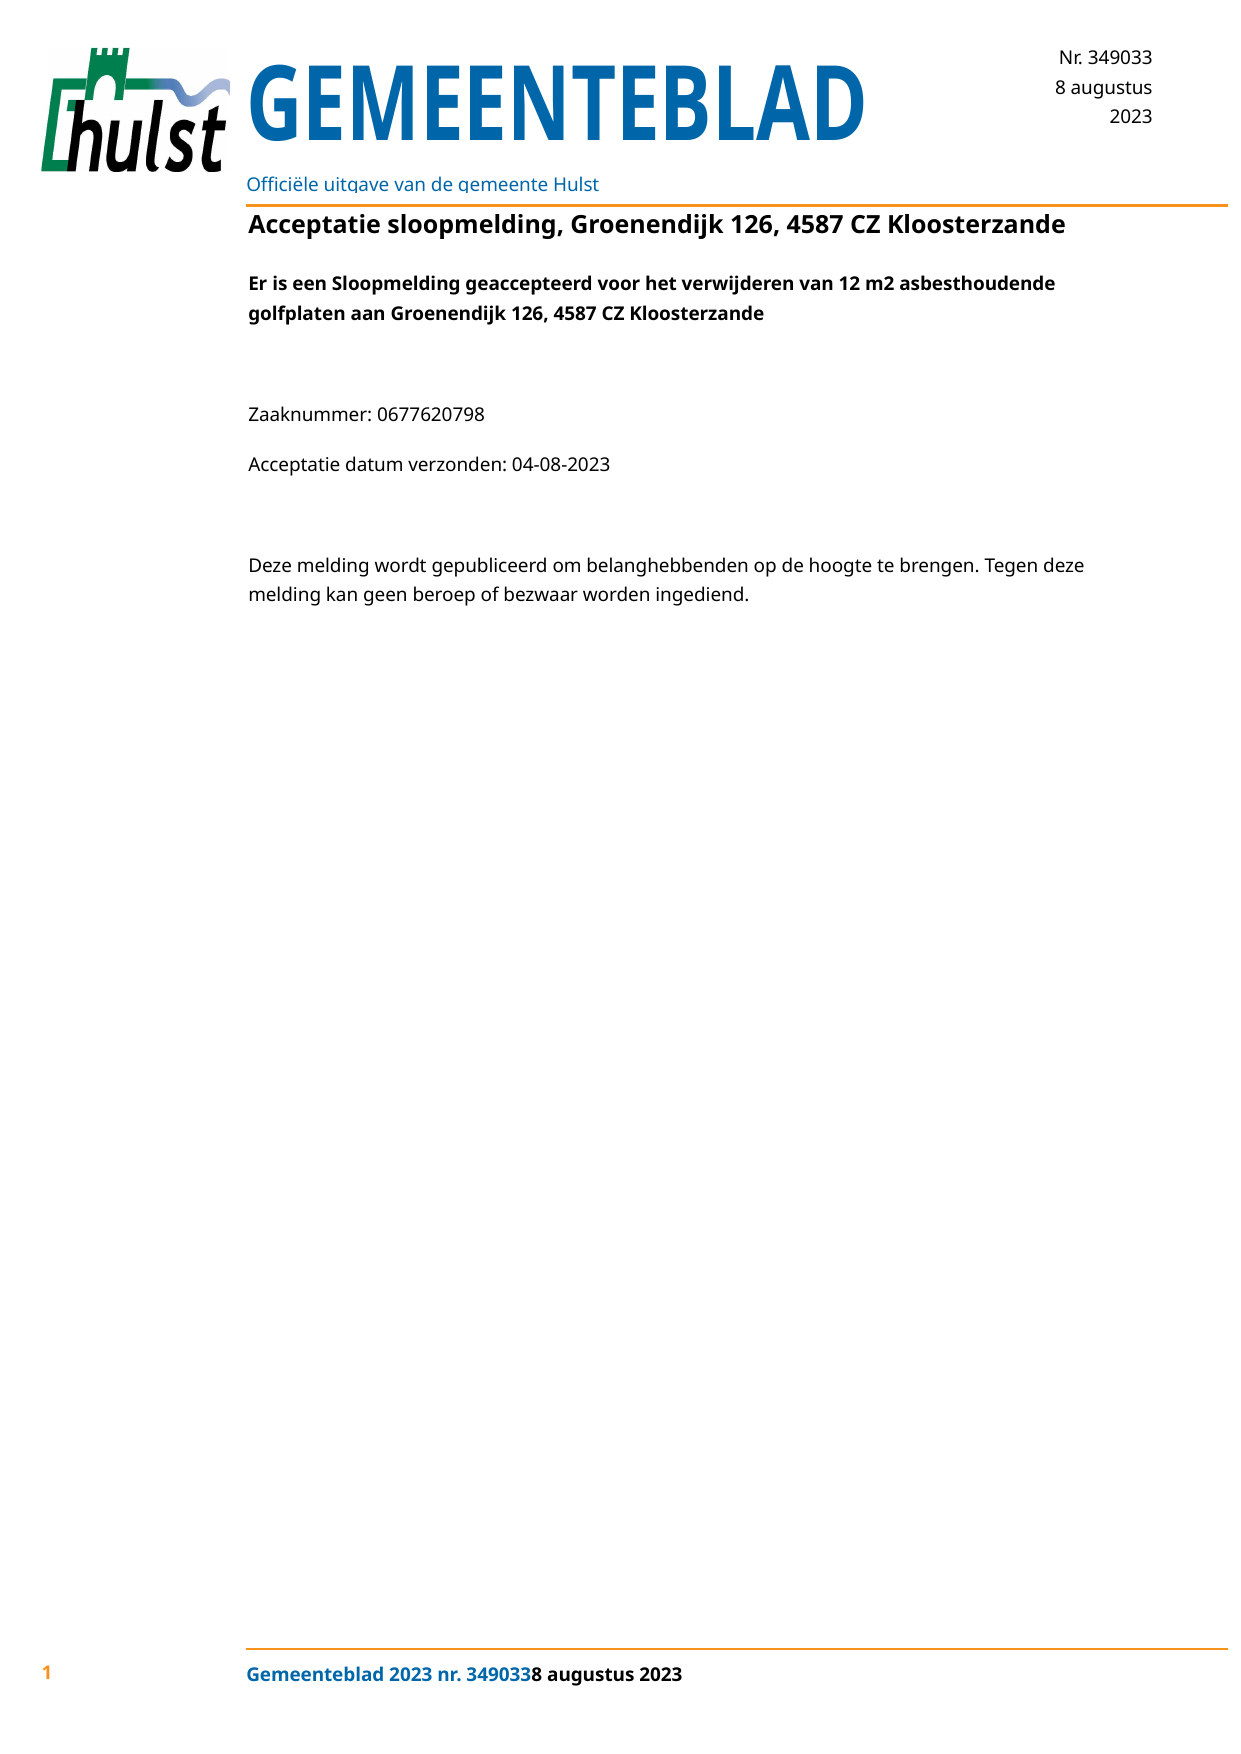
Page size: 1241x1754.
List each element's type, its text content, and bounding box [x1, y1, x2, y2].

text Acceptatie datum verzonden: 04-08-2023 [248, 451, 1152, 477]
text Deze melding wordt gepubliceerd om belanghebbenden op de hoogte te brengen. Tegen deze melding kan geen beroep of bezwaar worden ingediend. [248, 552, 1152, 607]
text Er is een Sloopmelding geaccepteerd voor het verwijderen van 12 m2 asbesthoudende golfplaten aan Groenendijk 126, 4587 CZ Kloosterzande [248, 270, 1152, 326]
picture [41, 47, 231, 172]
text Acceptatie sloopmelding, Groenendijk 126, 4587 CZ Kloosterzande [248, 207, 1152, 241]
text Zaaknummer: 0677620798 [248, 401, 1152, 426]
